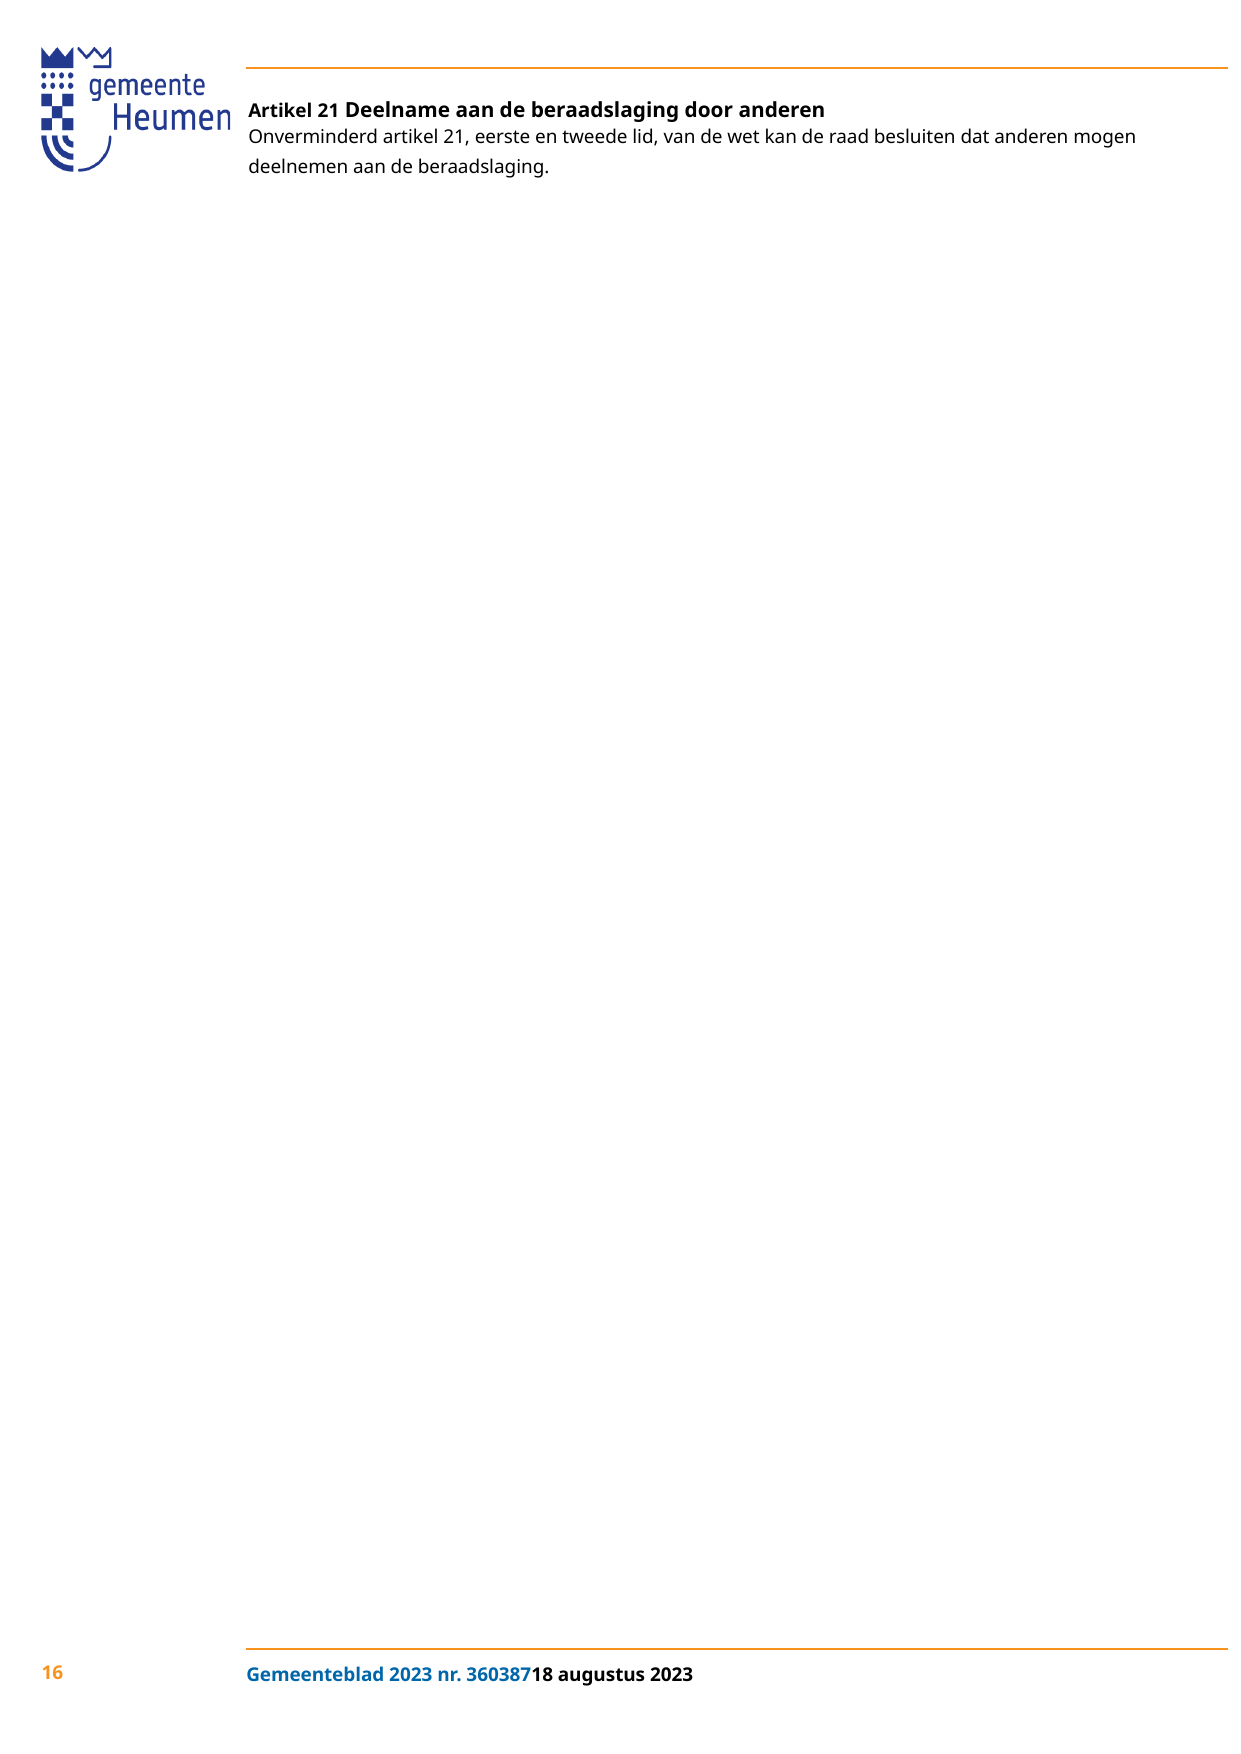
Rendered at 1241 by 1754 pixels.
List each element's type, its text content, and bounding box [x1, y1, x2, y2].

text Onverminderd artikel 21, eerste en tweede lid, van de wet kan de raad besluiten dat anderen mogen deelnemen aan de beraadslaging. [248, 123, 1152, 179]
picture [41, 47, 231, 172]
text Artikel 21 Deelname aan de beraadslaging door anderen [248, 95, 1152, 123]
